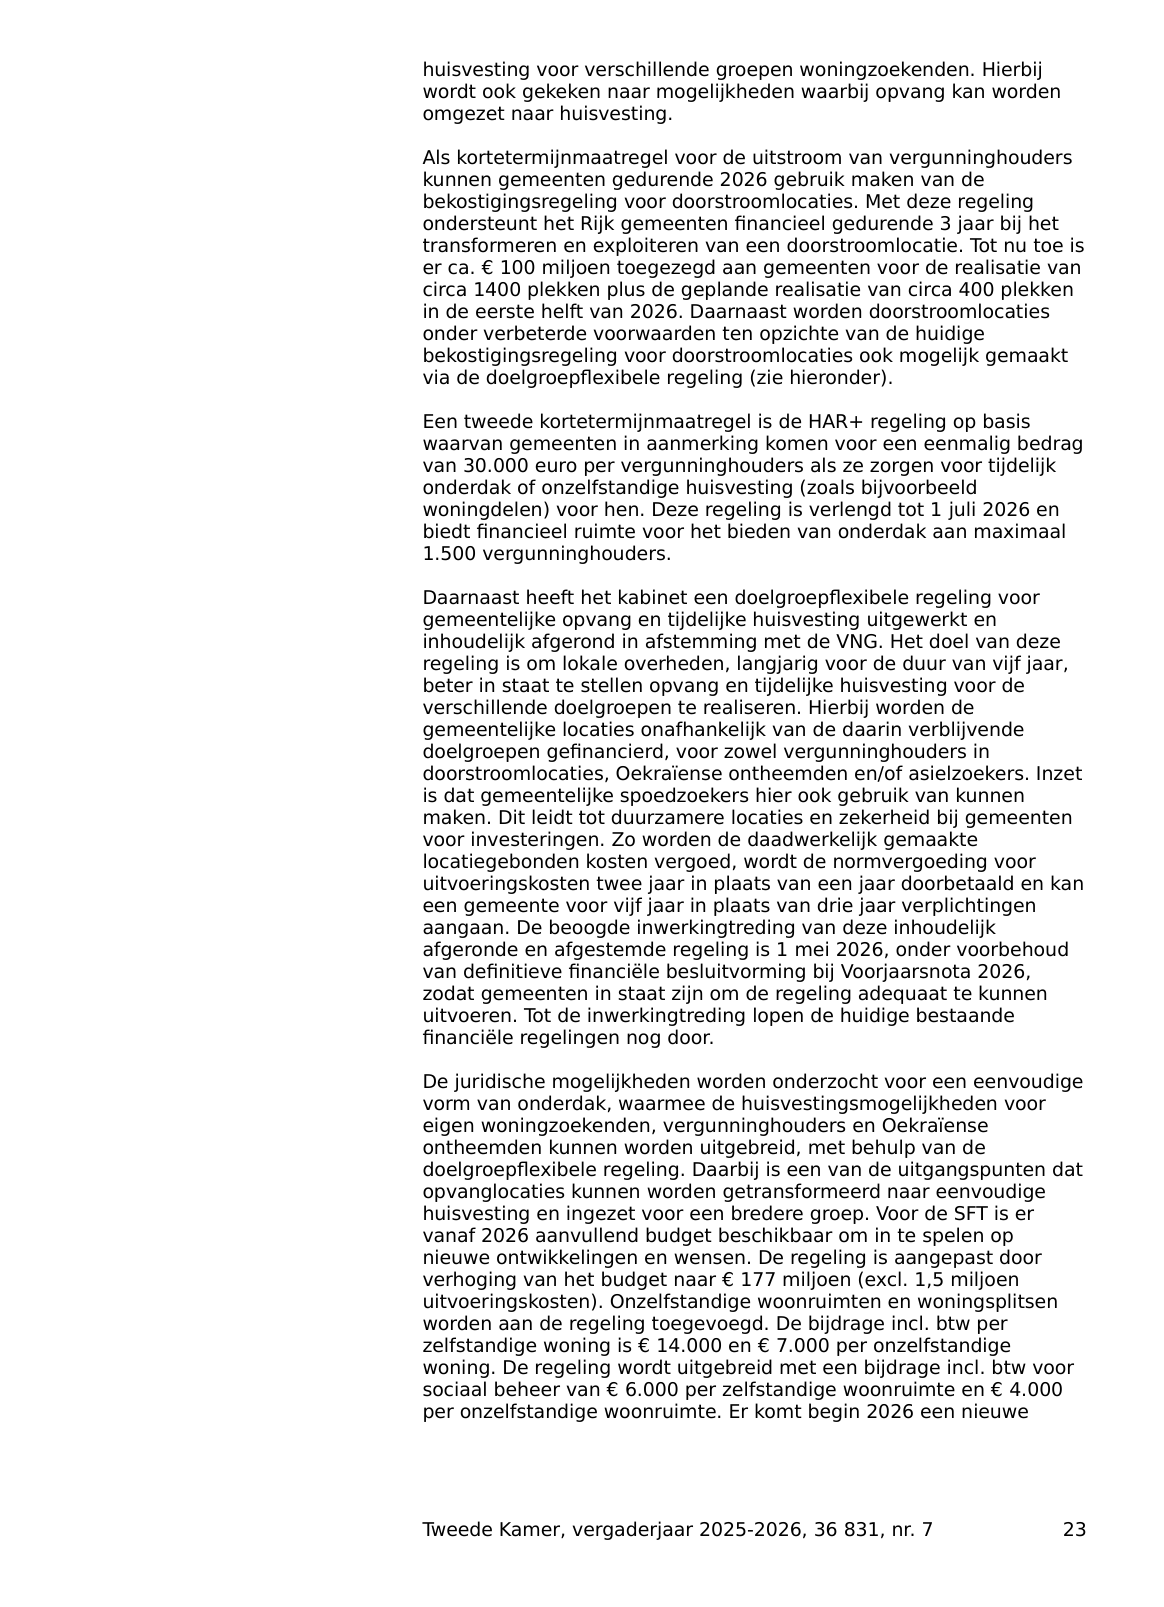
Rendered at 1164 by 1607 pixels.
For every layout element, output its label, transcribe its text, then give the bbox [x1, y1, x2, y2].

text Een tweede kortetermijnmaatregel is de HAR+ regeling op basis waarvan gemeenten in aanmerking komen voor een eenmalig bedrag van 30.000 euro per vergunninghouders als ze zorgen voor tijdelijk onderdak of onzelfstandige huisvesting (zoals bijvoorbeeld woningdelen) voor hen. Deze regeling is verlengd tot 1 juli 2026 en biedt financieel ruimte voor het bieden van onderdak aan maximaal 1.500 vergunninghouders. [422, 411, 1087, 565]
text Daarnaast heeft het kabinet een doelgroepflexibele regeling voor gemeentelijke opvang en tijdelijke huisvesting uitgewerkt en inhoudelijk afgerond in afstemming met de VNG. Het doel van deze regeling is om lokale overheden, langjarig voor de duur van vijf jaar, beter in staat te stellen opvang en tijdelijke huisvesting voor de verschillende doelgroepen te realiseren. Hierbij worden de gemeentelijke locaties onafhankelijk van de daarin verblijvende doelgroepen gefinancierd, voor zowel vergunninghouders in doorstroomlocaties, Oekraïense ontheemden en/of asielzoekers. Inzet is dat gemeentelijke spoedzoekers hier ook gebruik van kunnen maken. Dit leidt tot duurzamere locaties en zekerheid bij gemeenten voor investeringen. Zo worden de daadwerkelijk gemaakte locatiegebonden kosten vergoed, wordt de normvergoeding voor uitvoeringskosten twee jaar in plaats van een jaar doorbetaald en kan een gemeente voor vijf jaar in plaats van drie jaar verplichtingen aangaan. De beoogde inwerkingtreding van deze inhoudelijk afgeronde en afgestemde regeling is 1 mei 2026, onder voorbehoud van definitieve financiële besluitvorming bij Voorjaarsnota 2026, zodat gemeenten in staat zijn om de regeling adequaat te kunnen uitvoeren. Tot de inwerkingtreding lopen de huidige bestaande financiële regelingen nog door. [422, 587, 1087, 1049]
text Als kortetermijnmaatregel voor de uitstroom van vergunninghouders kunnen gemeenten gedurende 2026 gebruik maken van de bekostigingsregeling voor doorstroomlocaties. Met deze regeling ondersteunt het Rijk gemeenten financieel gedurende 3 jaar bij het transformeren en exploiteren van een doorstroomlocatie. Tot nu toe is er ca. € 100 miljoen toegezegd aan gemeenten voor de realisatie van circa 1400 plekken plus de geplande realisatie van circa 400 plekken in de eerste helft van 2026. Daarnaast worden doorstroomlocaties onder verbeterde voorwaarden ten opzichte van de huidige bekostigingsregeling voor doorstroomlocaties ook mogelijk gemaakt via de doelgroepflexibele regeling (zie hieronder). [422, 147, 1087, 389]
text De juridische mogelijkheden worden onderzocht voor een eenvoudige vorm van onderdak, waarmee de huisvestingsmogelijkheden voor eigen woningzoekenden, vergunninghouders en Oekraïense ontheemden kunnen worden uitgebreid, met behulp van de doelgroepflexibele regeling. Daarbij is een van de uitgangspunten dat opvanglocaties kunnen worden getransformeerd naar eenvoudige huisvesting en ingezet voor een bredere groep. Voor de SFT is er vanaf 2026 aanvullend budget beschikbaar om in te spelen op nieuwe ontwikkelingen en wensen. De regeling is aangepast door verhoging van het budget naar € 177 miljoen (excl. 1,5 miljoen uitvoeringskosten). Onzelfstandige woonruimten en woningsplitsen worden aan de regeling toegevoegd. De bijdrage incl. btw per zelfstandige woning is € 14.000 en € 7.000 per onzelfstandige woning. De regeling wordt uitgebreid met een bijdrage incl. btw voor sociaal beheer van € 6.000 per zelfstandige woonruimte en € 4.000 per onzelfstandige woonruimte. Er komt begin 2026 een nieuwe [422, 1071, 1087, 1423]
text huisvesting voor verschillende groepen woningzoekenden. Hierbij wordt ook gekeken naar mogelijkheden waarbij opvang kan worden omgezet naar huisvesting. [422, 59, 1087, 125]
